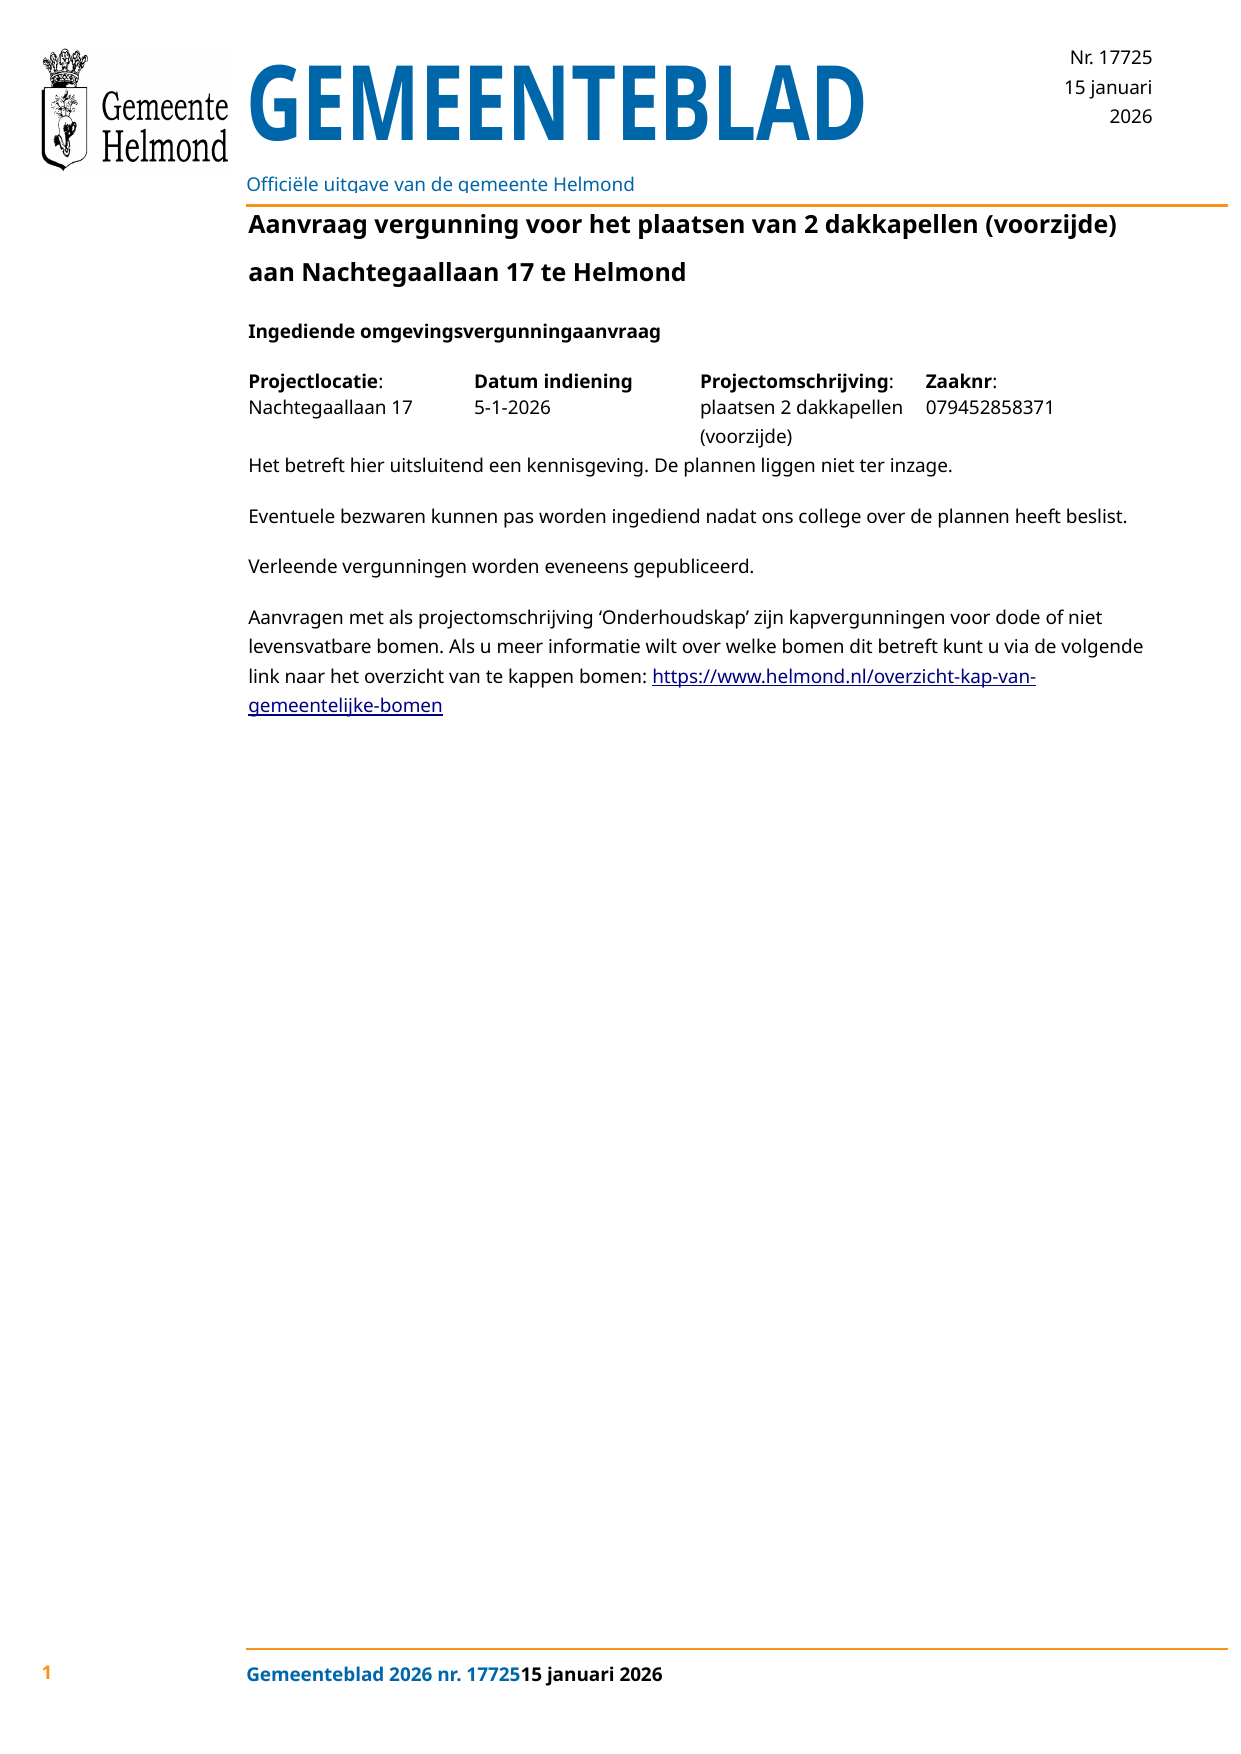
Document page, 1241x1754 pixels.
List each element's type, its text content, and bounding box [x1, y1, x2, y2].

picture [41, 47, 231, 172]
table_header Projectomschrijving: [700, 369, 926, 394]
text Eventuele bezwaren kunnen pas worden ingediend nadat ons college over de plannen heeft beslist. [248, 503, 1152, 529]
text Het betreft hier uitsluitend een kennisgeving. De plannen liggen niet ter inzage. [248, 453, 1152, 478]
text Aanvragen met als projectomschrijving ‘Onderhoudskap’ zijn kapvergunningen voor dode of niet levensvatbare bomen. Als u meer informatie wilt over welke bomen dit betreft kunt u via de volgende link naar het overzicht van te kappen bomen: https://www.helmond.nl/overzicht-kap-van-gemeentelijke-bomen [248, 604, 1152, 718]
table_cell plaatsen 2 dakkapellen (voorzijde) [700, 394, 926, 449]
table_header Projectlocatie: [248, 369, 474, 394]
text Verleende vergunningen worden eveneens gepubliceerd. [248, 553, 1152, 579]
table_cell Nachtegaallaan 17 [248, 394, 474, 449]
table_header Datum indiening [474, 369, 700, 394]
table_cell 5-1-2026 [474, 394, 700, 449]
table_cell 079452858371 [926, 394, 1152, 449]
table_header Zaaknr: [926, 369, 1152, 394]
text Ingediende omgevingsvergunningaanvraag [248, 318, 1152, 344]
text Aanvraag vergunning voor het plaatsen van 2 dakkapellen (voorzijde) aan Nachtegaallaan 17 te Helmond [248, 207, 1152, 288]
